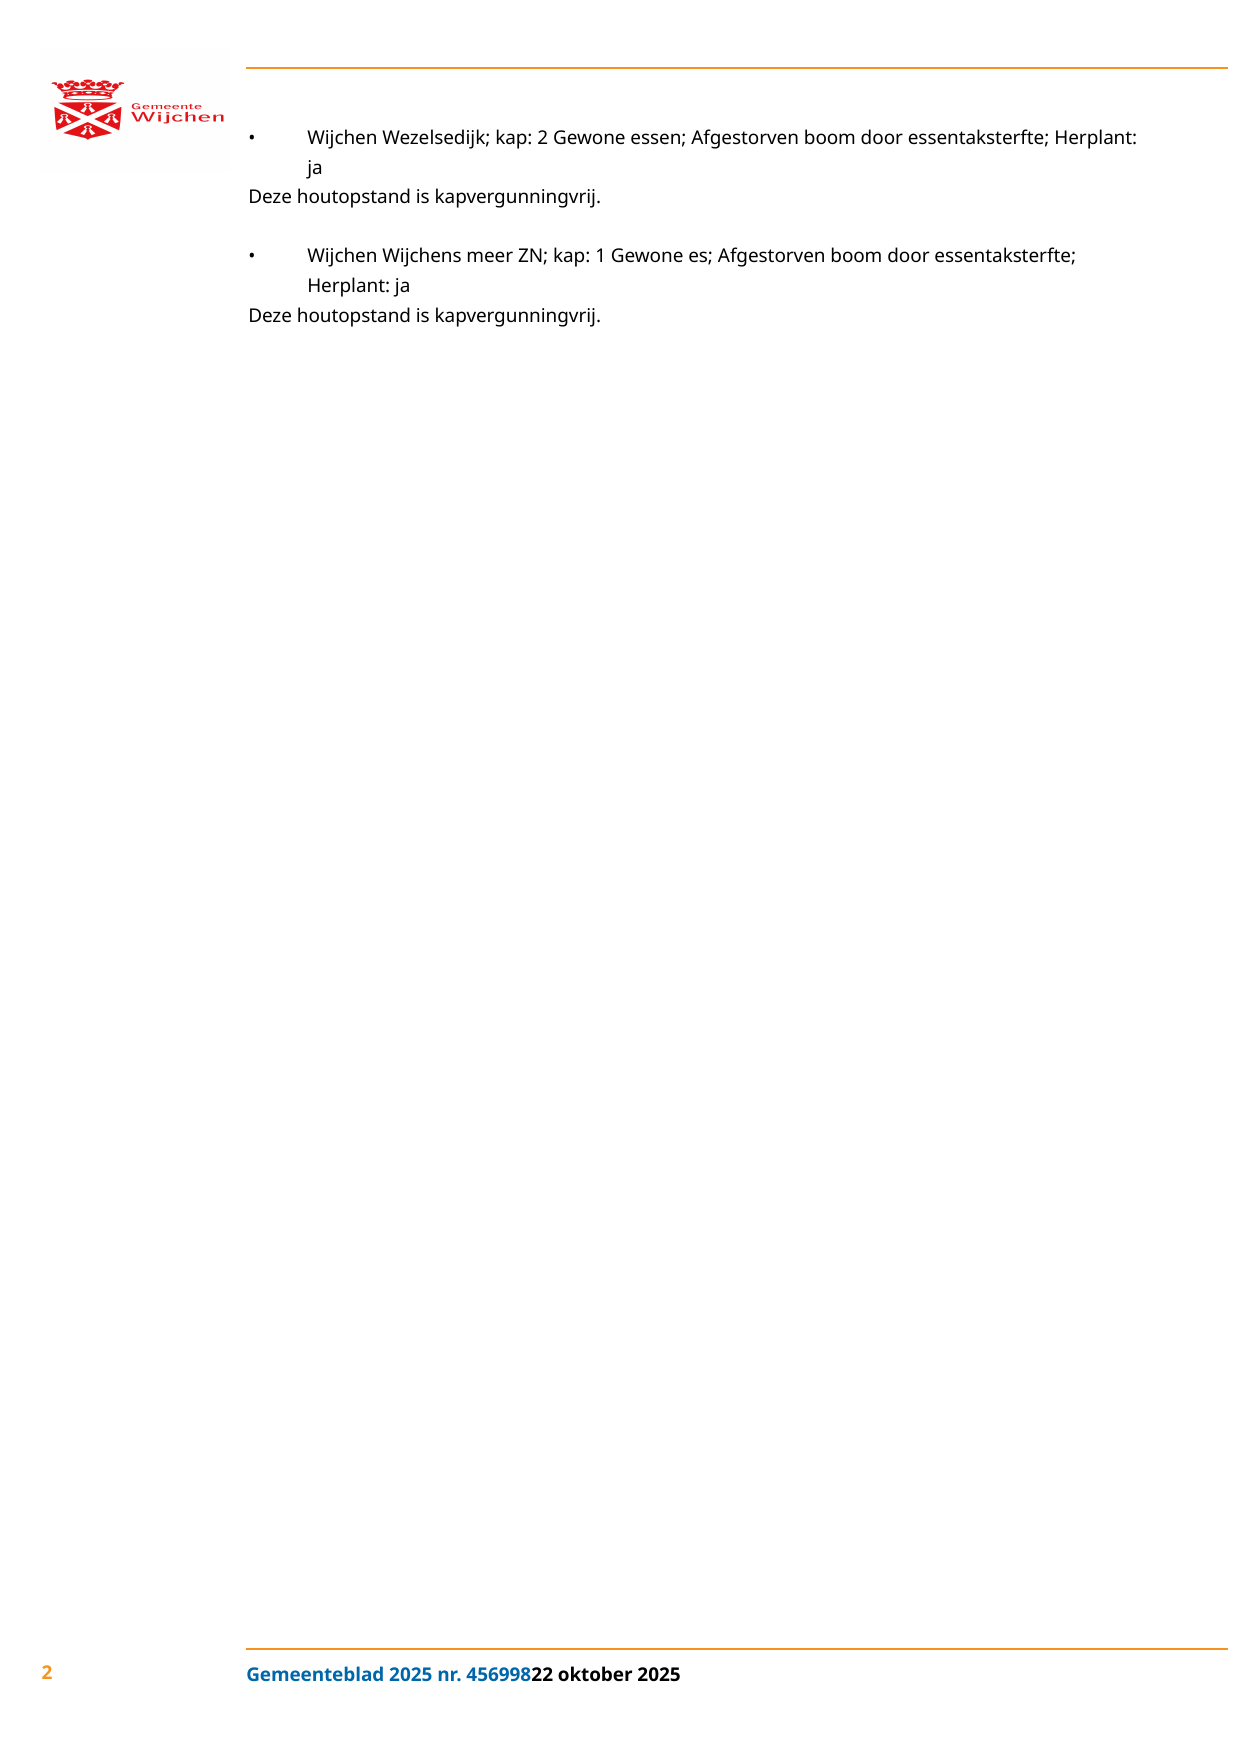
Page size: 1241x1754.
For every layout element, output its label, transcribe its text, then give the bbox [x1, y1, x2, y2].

list Wijchen Wezelsedijk; kap: 2 Gewone essen; Afgestorven boom door essentaksterfte; Herplant: ja [248, 124, 1152, 180]
text Deze houtopstand is kapvergunningvrij. [248, 183, 1152, 209]
picture [41, 47, 231, 172]
text Deze houtopstand is kapvergunningvrij. [248, 302, 1152, 328]
list Wijchen Wijchens meer ZN; kap: 1 Gewone es; Afgestorven boom door essentaksterfte; Herplant: ja [248, 243, 1152, 298]
